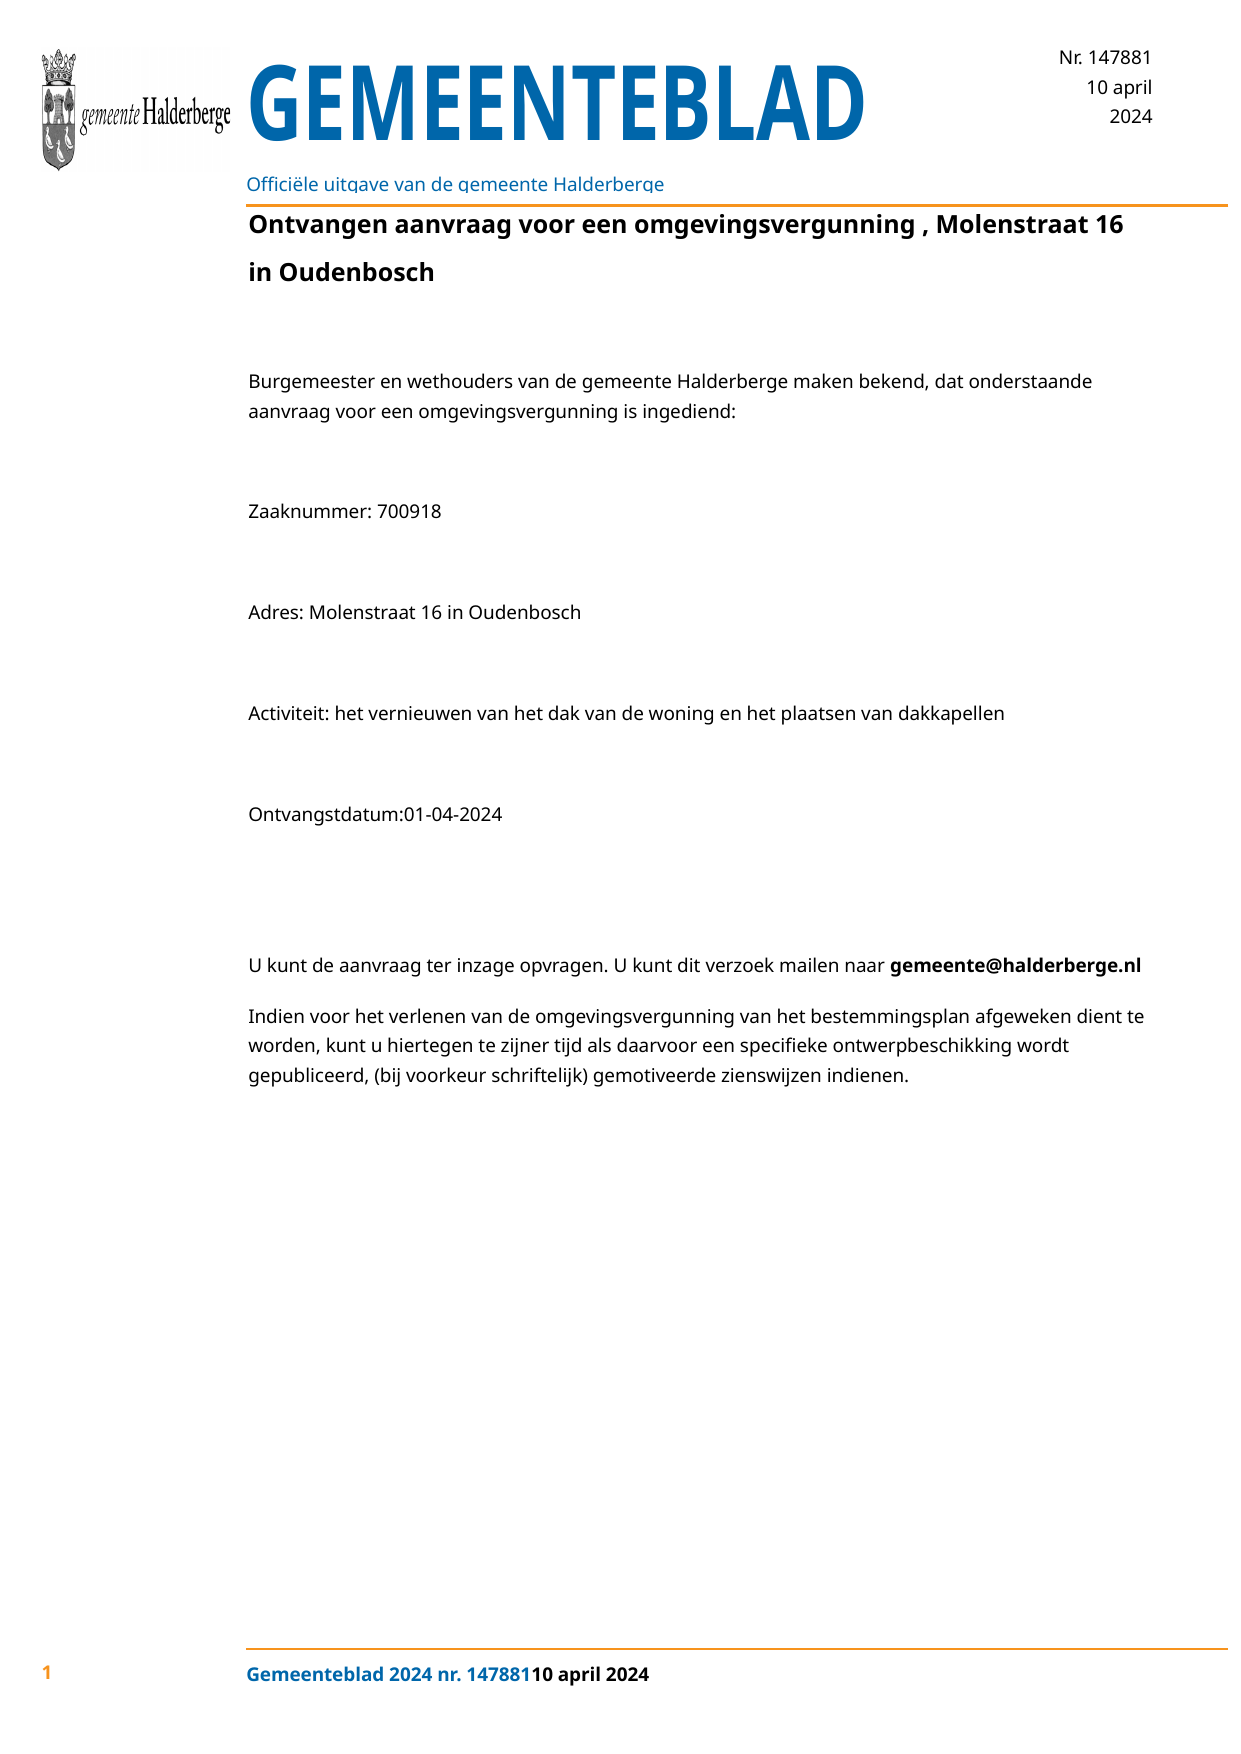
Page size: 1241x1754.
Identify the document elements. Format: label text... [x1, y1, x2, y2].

text Zaaknummer: 700918 [248, 499, 1152, 524]
text Ontvangen aanvraag voor een omgevingsvergunning , Molenstraat 16 in Oudenbosch [248, 207, 1152, 288]
text Adres: Molenstraat 16 in Oudenbosch [248, 599, 1152, 625]
text Burgemeester en wethouders van de gemeente Halderberge maken bekend, dat onderstaande aanvraag voor een omgevingsvergunning is ingediend: [248, 368, 1152, 424]
text U kunt de aanvraag ter inzage opvragen. U kunt dit verzoek mailen naar gemeente@halderberge.nl [248, 952, 1152, 978]
text Indien voor het verlenen van de omgevingsvergunning van het bestemmingsplan afgeweken dient te worden, kunt u hiertegen te zijner tijd als daarvoor een specifieke ontwerpbeschikking wordt gepubliceerd, (bij voorkeur schriftelijk) gemotiveerde zienswijzen indienen. [248, 1003, 1152, 1088]
text Ontvangstdatum:01-04-2024 [248, 801, 1152, 827]
text Activiteit: het vernieuwen van het dak van de woning en het plaatsen van dakkapellen [248, 700, 1152, 726]
picture [41, 47, 231, 172]
